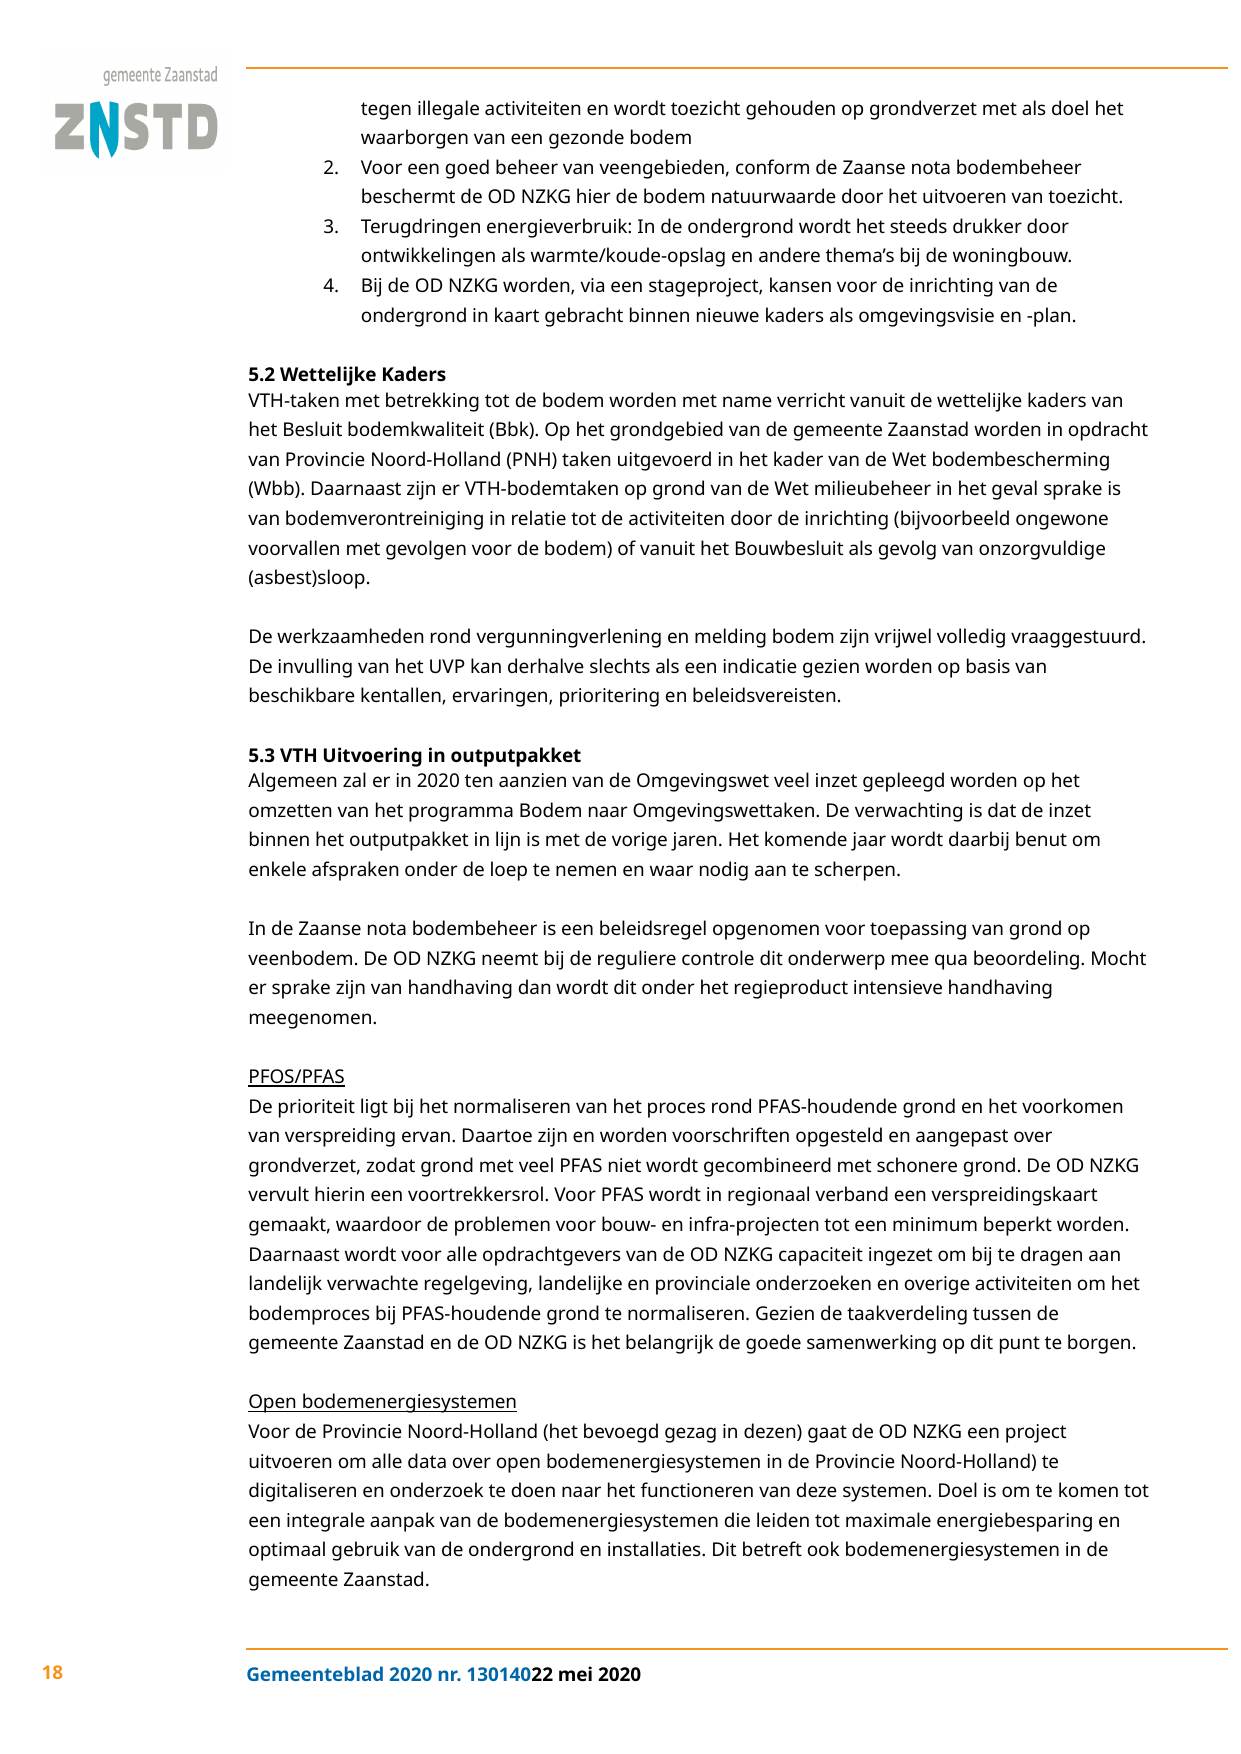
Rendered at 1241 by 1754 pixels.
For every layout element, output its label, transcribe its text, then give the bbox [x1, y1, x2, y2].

text 5.2 Wettelijke Kaders [248, 361, 1152, 387]
list tegen illegale activiteiten en wordt toezicht gehouden op grondverzet met als doel het waarborgen van een gezonde bodem [323, 95, 1152, 150]
text De prioriteit ligt bij het normaliseren van het proces rond PFAS-houdende grond en het voorkomen van verspreiding ervan. Daartoe zijn en worden voorschriften opgesteld en aangepast over grondverzet, zodat grond met veel PFAS niet wordt gecombineerd met schonere grond. De OD NZKG vervult hierin een voortrekkersrol. Voor PFAS wordt in regionaal verband een verspreidingskaart gemaakt, waardoor de problemen voor bouw- en infra-projecten tot een minimum beperkt worden. Daarnaast wordt voor alle opdrachtgevers van de OD NZKG capaciteit ingezet om bij te dragen aan landelijk verwachte regelgeving, landelijke en provinciale onderzoeken en overige activiteiten om het bodemproces bij PFAS-houdende grond te normaliseren. Gezien de taakverdeling tussen de gemeente Zaanstad en de OD NZKG is het belangrijk de goede samenwerking op dit punt te borgen. [248, 1093, 1152, 1355]
text Voor de Provincie Noord-Holland (het bevoegd gezag in dezen) gaat de OD NZKG een project uitvoeren om alle data over open bodemenergiesystemen in de Provincie Noord-Holland) te digitaliseren en onderzoek te doen naar het functioneren van deze systemen. Doel is om te komen tot een integrale aanpak van de bodemenergiesystemen die leiden tot maximale energiebesparing en optimaal gebruik van de ondergrond en installaties. Dit betreft ook bodemenergiesystemen in de gemeente Zaanstad. [248, 1418, 1152, 1592]
text In de Zaanse nota bodembeheer is een beleidsregel opgenomen voor toepassing van grond op veenbodem. De OD NZKG neemt bij de reguliere controle dit onderwerp mee qua beoordeling. Mocht er sprake zijn van handhaving dan wordt dit onder het regieproduct intensieve handhaving meegenomen. [248, 915, 1152, 1030]
text Algemeen zal er in 2020 ten aanzien van de Omgevingswet veel inzet gepleegd worden op het omzetten van het programma Bodem naar Omgevingswettaken. De verwachting is dat de inzet binnen het outputpakket in lijn is met de vorige jaren. Het komende jaar wordt daarbij benut om enkele afspraken onder de loep te nemen en waar nodig aan te scherpen. [248, 767, 1152, 882]
list Voor een goed beheer van veengebieden, conform de Zaanse nota bodembeheer beschermt de OD NZKG hier de bodem natuurwaarde door het uitvoeren van toezicht. [323, 154, 1152, 209]
text 5.3 VTH Uitvoering in outputpakket [248, 742, 1152, 767]
list Terugdringen energieverbruik: In de ondergrond wordt het steeds drukker door ontwikkelingen als warmte/koude-opslag en andere thema’s bij de woningbouw. [323, 213, 1152, 268]
list Bij de OD NZKG worden, via een stageproject, kansen voor de inrichting van de ondergrond in kaart gebracht binnen nieuwe kaders als omgevingsvisie en -plan. [323, 272, 1152, 328]
text VTH-taken met betrekking tot de bodem worden met name verricht vanuit de wettelijke kaders van het Besluit bodemkwaliteit (Bbk). Op het grondgebied van de gemeente Zaanstad worden in opdracht van Provincie Noord-Holland (PNH) taken uitgevoerd in het kader van de Wet bodembescherming (Wbb). Daarnaast zijn er VTH-bodemtaken op grond van de Wet milieubeheer in het geval sprake is van bodemverontreiniging in relatie tot de activiteiten door de inrichting (bijvoorbeeld ongewone voorvallen met gevolgen voor de bodem) of vanuit het Bouwbesluit als gevolg van onzorgvuldige (asbest)sloop. [248, 387, 1152, 590]
text De werkzaamheden rond vergunningverlening en melding bodem zijn vrijwel volledig vraaggestuurd. De invulling van het UVP kan derhalve slechts als een indicatie gezien worden op basis van beschikbare kentallen, ervaringen, prioritering en beleidsvereisten. [248, 623, 1152, 708]
text PFOS/PFAS [248, 1063, 1152, 1089]
text Open bodemenergiesystemen [248, 1389, 1152, 1414]
picture [41, 47, 231, 172]
